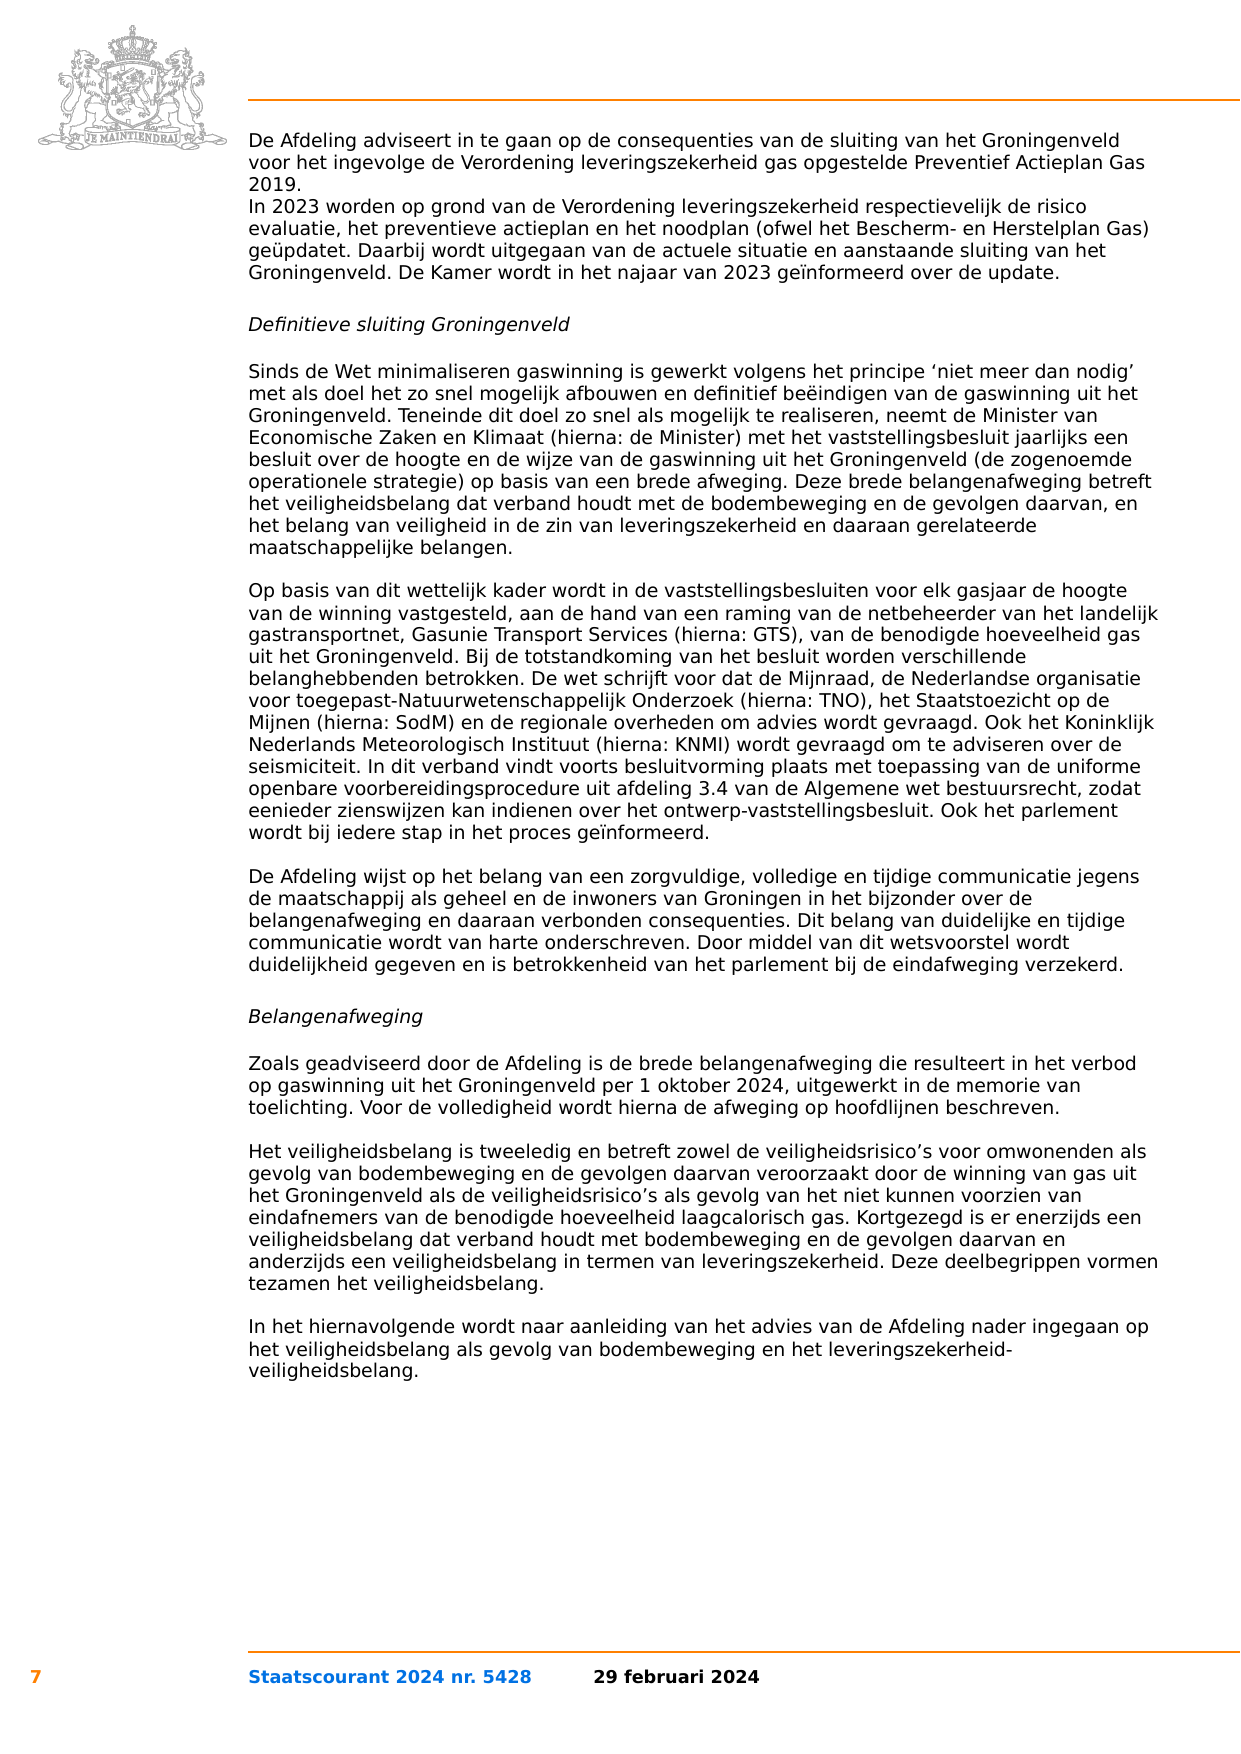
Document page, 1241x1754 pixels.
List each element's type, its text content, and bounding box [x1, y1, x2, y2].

picture [38, 25, 227, 150]
text In 2023 worden op grond van de Verordening leveringszekerheid respectievelijk de risico evaluatie, het preventieve actieplan en het noodplan (ofwel het Bescherm- en Herstelplan Gas) geüpdatet. Daarbij wordt uitgegaan van de actuele situatie en aanstaande sluiting van het Groningenveld. De Kamer wordt in het najaar van 2023 geïnformeerd over de update. [248, 196, 1163, 284]
text De Afdeling wijst op het belang van een zorgvuldige, volledige en tijdige communicatie jegens de maatschappij als geheel en de inwoners van Groningen in het bijzonder over de belangenafweging en daaraan verbonden consequenties. Dit belang van duidelijke en tijdige communicatie wordt van harte onderschreven. Door middel van dit wetsvoorstel wordt duidelijkheid gegeven en is betrokkenheid van het parlement bij de eindafweging verzekerd. [248, 866, 1163, 976]
subtitle Belangenafweging [248, 1006, 1163, 1028]
subtitle Definitieve sluiting Groningenveld [248, 314, 1163, 336]
text Het veiligheidsbelang is tweeledig en betreft zowel de veiligheidsrisico’s voor omwonenden als gevolg van bodembeweging en de gevolgen daarvan veroorzaakt door de winning van gas uit het Groningenveld als de veiligheidsrisico’s als gevolg van het niet kunnen voorzien van eindafnemers van de benodigde hoeveelheid laagcalorisch gas. Kortgezegd is er enerzijds een veiligheidsbelang dat verband houdt met bodembeweging en de gevolgen daarvan en anderzijds een veiligheidsbelang in termen van leveringszekerheid. Deze deelbegrippen vormen tezamen het veiligheidsbelang. [248, 1141, 1163, 1294]
text De Afdeling adviseert in te gaan op de consequenties van de sluiting van het Groningenveld voor het ingevolge de Verordening leveringszekerheid gas opgestelde Preventief Actieplan Gas 2019. [248, 130, 1163, 196]
text In het hiernavolgende wordt naar aanleiding van het advies van de Afdeling nader ingegaan op het veiligheidsbelang als gevolg van bodembeweging en het leveringszekerheid-veiligheidsbelang. [248, 1316, 1163, 1382]
text Zoals geadviseerd door de Afdeling is de brede belangenafweging die resulteert in het verbod op gaswinning uit het Groningenveld per 1 oktober 2024, uitgewerkt in de memorie van toelichting. Voor de volledigheid wordt hierna de afweging op hoofdlijnen beschreven. [248, 1053, 1163, 1119]
text Sinds de Wet minimaliseren gaswinning is gewerkt volgens het principe ‘niet meer dan nodig’ met als doel het zo snel mogelijk afbouwen en definitief beëindigen van de gaswinning uit het Groningenveld. Teneinde dit doel zo snel als mogelijk te realiseren, neemt de Minister van Economische Zaken en Klimaat (hierna: de Minister) met het vaststellingsbesluit jaarlijks een besluit over de hoogte en de wijze van de gaswinning uit het Groningenveld (de zogenoemde operationele strategie) op basis van een brede afweging. Deze brede belangenafweging betreft het veiligheidsbelang dat verband houdt met de bodembeweging en de gevolgen daarvan, en het belang van veiligheid in de zin van leveringszekerheid en daaraan gerelateerde maatschappelijke belangen. [248, 361, 1163, 558]
text Op basis van dit wettelijk kader wordt in de vaststellingsbesluiten voor elk gasjaar de hoogte van de winning vastgesteld, aan de hand van een raming van de netbeheerder van het landelijk gastransportnet, Gasunie Transport Services (hierna: GTS), van de benodigde hoeveelheid gas uit het Groningenveld. Bij de totstandkoming van het besluit worden verschillende belanghebbenden betrokken. De wet schrijft voor dat de Mijnraad, de Nederlandse organisatie voor toegepast-Natuurwetenschappelijk Onderzoek (hierna: TNO), het Staatstoezicht op de Mijnen (hierna: SodM) en de regionale overheden om advies wordt gevraagd. Ook het Koninklijk Nederlands Meteorologisch Instituut (hierna: KNMI) wordt gevraagd om te adviseren over de seismiciteit. In dit verband vindt voorts besluitvorming plaats met toepassing van de uniforme openbare voorbereidingsprocedure uit afdeling 3.4 van de Algemene wet bestuursrecht, zodat eenieder zienswijzen kan indienen over het ontwerp-vaststellingsbesluit. Ook het parlement wordt bij iedere stap in het proces geïnformeerd. [248, 580, 1163, 844]
